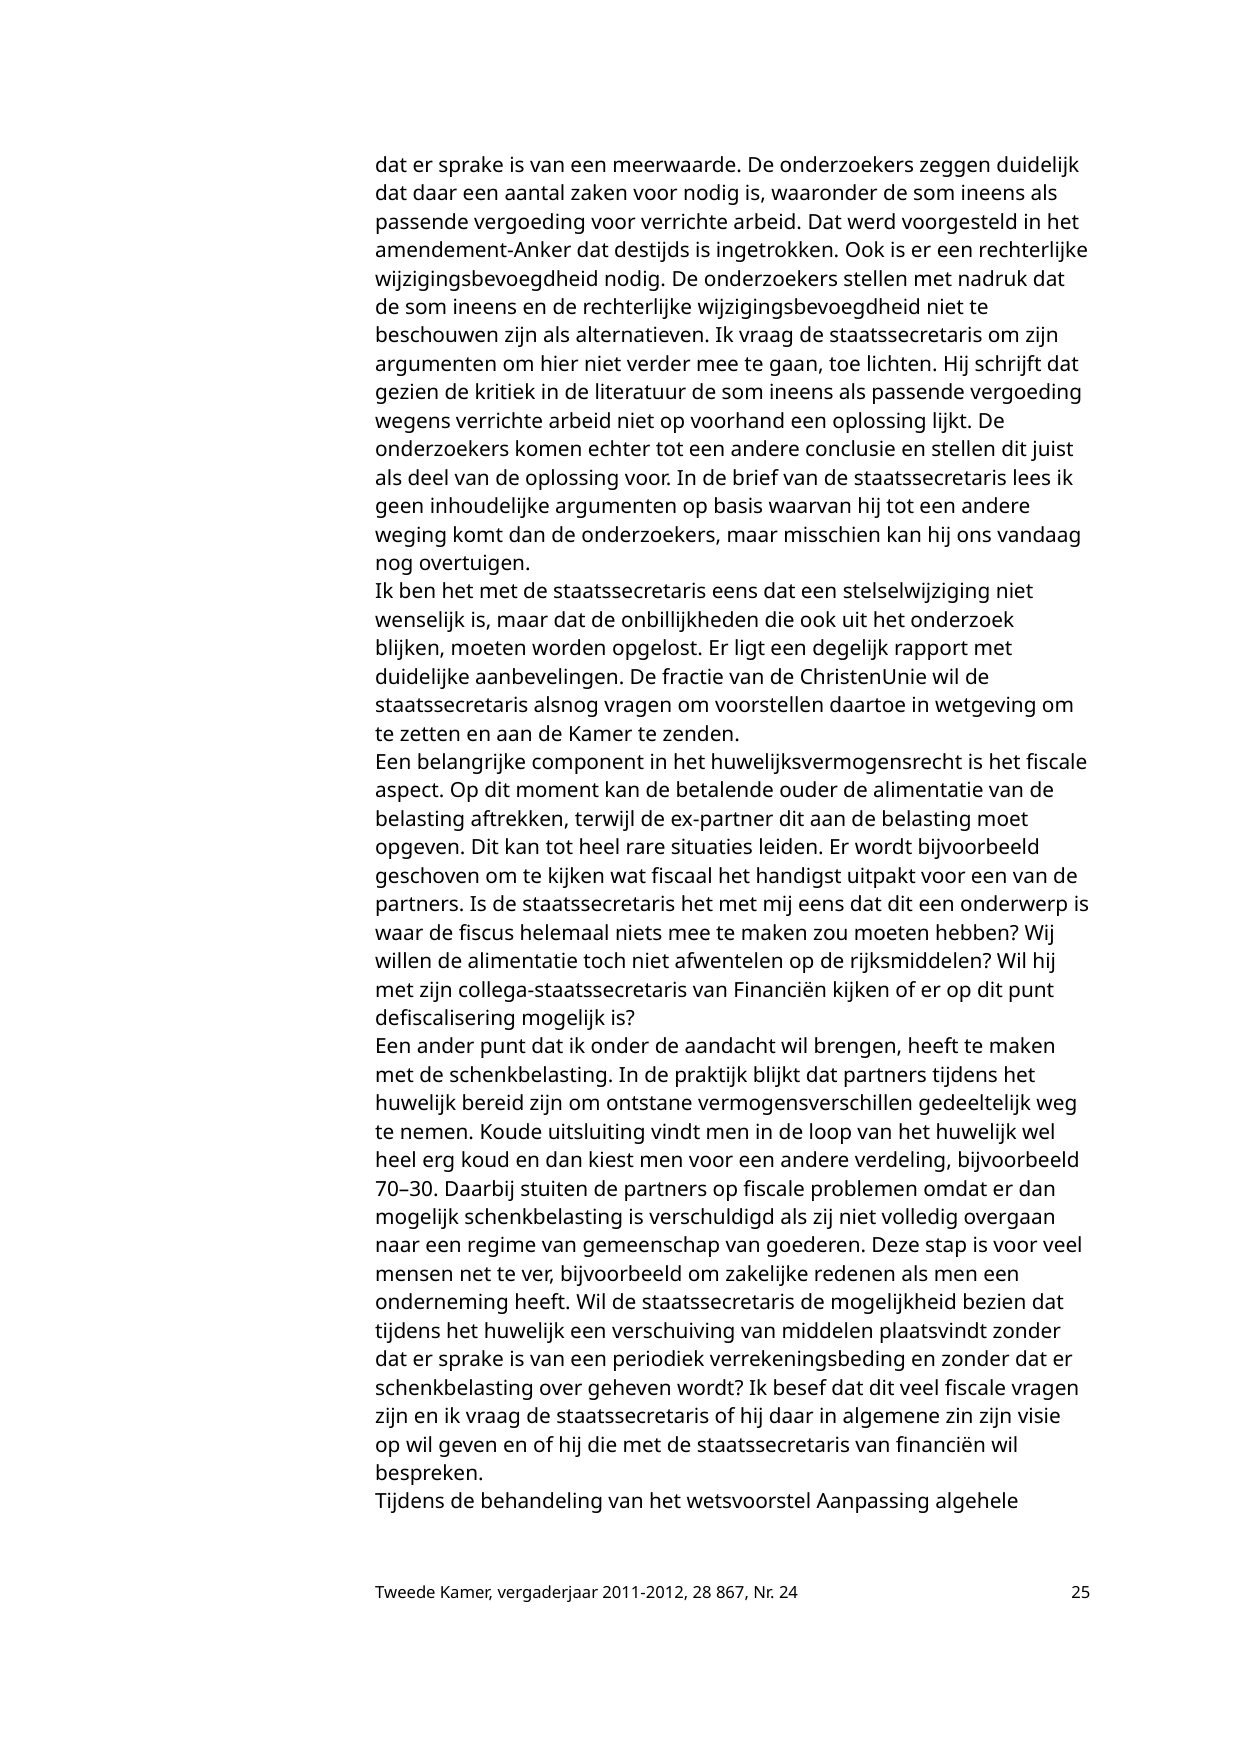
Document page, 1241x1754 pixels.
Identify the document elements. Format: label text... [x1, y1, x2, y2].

text Een belangrijke component in het huwelijksvermogensrecht is het fiscale aspect. Op dit moment kan de betalende ouder de alimentatie van de belasting aftrekken, terwijl de ex-partner dit aan de belasting moet opgeven. Dit kan tot heel rare situaties leiden. Er wordt bijvoorbeeld geschoven om te kijken wat fiscaal het handigst uitpakt voor een van de partners. Is de staatssecretaris het met mij eens dat dit een onderwerp is waar de fiscus helemaal niets mee te maken zou moeten hebben? Wij willen de alimentatie toch niet afwentelen op de rijksmiddelen? Wil hij met zijn collega-staatssecretaris van Financiën kijken of er op dit punt defiscalisering mogelijk is? [375, 747, 1090, 1032]
text Tijdens de behandeling van het wetsvoorstel Aanpassing algehele [375, 1487, 1090, 1515]
text dat er sprake is van een meerwaarde. De onderzoekers zeggen duidelijk dat daar een aantal zaken voor nodig is, waaronder de som ineens als passende vergoeding voor verrichte arbeid. Dat werd voorgesteld in het amendement-Anker dat destijds is ingetrokken. Ook is er een rechterlijke wijzigingsbevoegdheid nodig. De onderzoekers stellen met nadruk dat de som ineens en de rechterlijke wijzigingsbevoegdheid niet te beschouwen zijn als alternatieven. Ik vraag de staatssecretaris om zijn argumenten om hier niet verder mee te gaan, toe lichten. Hij schrijft dat gezien de kritiek in de literatuur de som ineens als passende vergoeding wegens verrichte arbeid niet op voorhand een oplossing lijkt. De onderzoekers komen echter tot een andere conclusie en stellen dit juist als deel van de oplossing voor. In de brief van de staatssecretaris lees ik geen inhoudelijke argumenten op basis waarvan hij tot een andere weging komt dan de onderzoekers, maar misschien kan hij ons vandaag nog overtuigen. [375, 150, 1090, 577]
text Een ander punt dat ik onder de aandacht wil brengen, heeft te maken met de schenkbelasting. In de praktijk blijkt dat partners tijdens het huwelijk bereid zijn om ontstane vermogensverschillen gedeeltelijk weg te nemen. Koude uitsluiting vindt men in de loop van het huwelijk wel heel erg koud en dan kiest men voor een andere verdeling, bijvoorbeeld 70–30. Daarbij stuiten de partners op fiscale problemen omdat er dan mogelijk schenkbelasting is verschuldigd als zij niet volledig overgaan naar een regime van gemeenschap van goederen. Deze stap is voor veel mensen net te ver, bijvoorbeeld om zakelijke redenen als men een onderneming heeft. Wil de staatssecretaris de mogelijkheid bezien dat tijdens het huwelijk een verschuiving van middelen plaatsvindt zonder dat er sprake is van een periodiek verrekeningsbeding en zonder dat er schenkbelasting over geheven wordt? Ik besef dat dit veel fiscale vragen zijn en ik vraag de staatssecretaris of hij daar in algemene zin zijn visie op wil geven en of hij die met de staatssecretaris van financiën wil bespreken. [375, 1032, 1090, 1487]
text Ik ben het met de staatssecretaris eens dat een stelselwijziging niet wenselijk is, maar dat de onbillijkheden die ook uit het onderzoek blijken, moeten worden opgelost. Er ligt een degelijk rapport met duidelijke aanbevelingen. De fractie van de ChristenUnie wil de staatssecretaris alsnog vragen om voorstellen daartoe in wetgeving om te zetten en aan de Kamer te zenden. [375, 577, 1090, 747]
